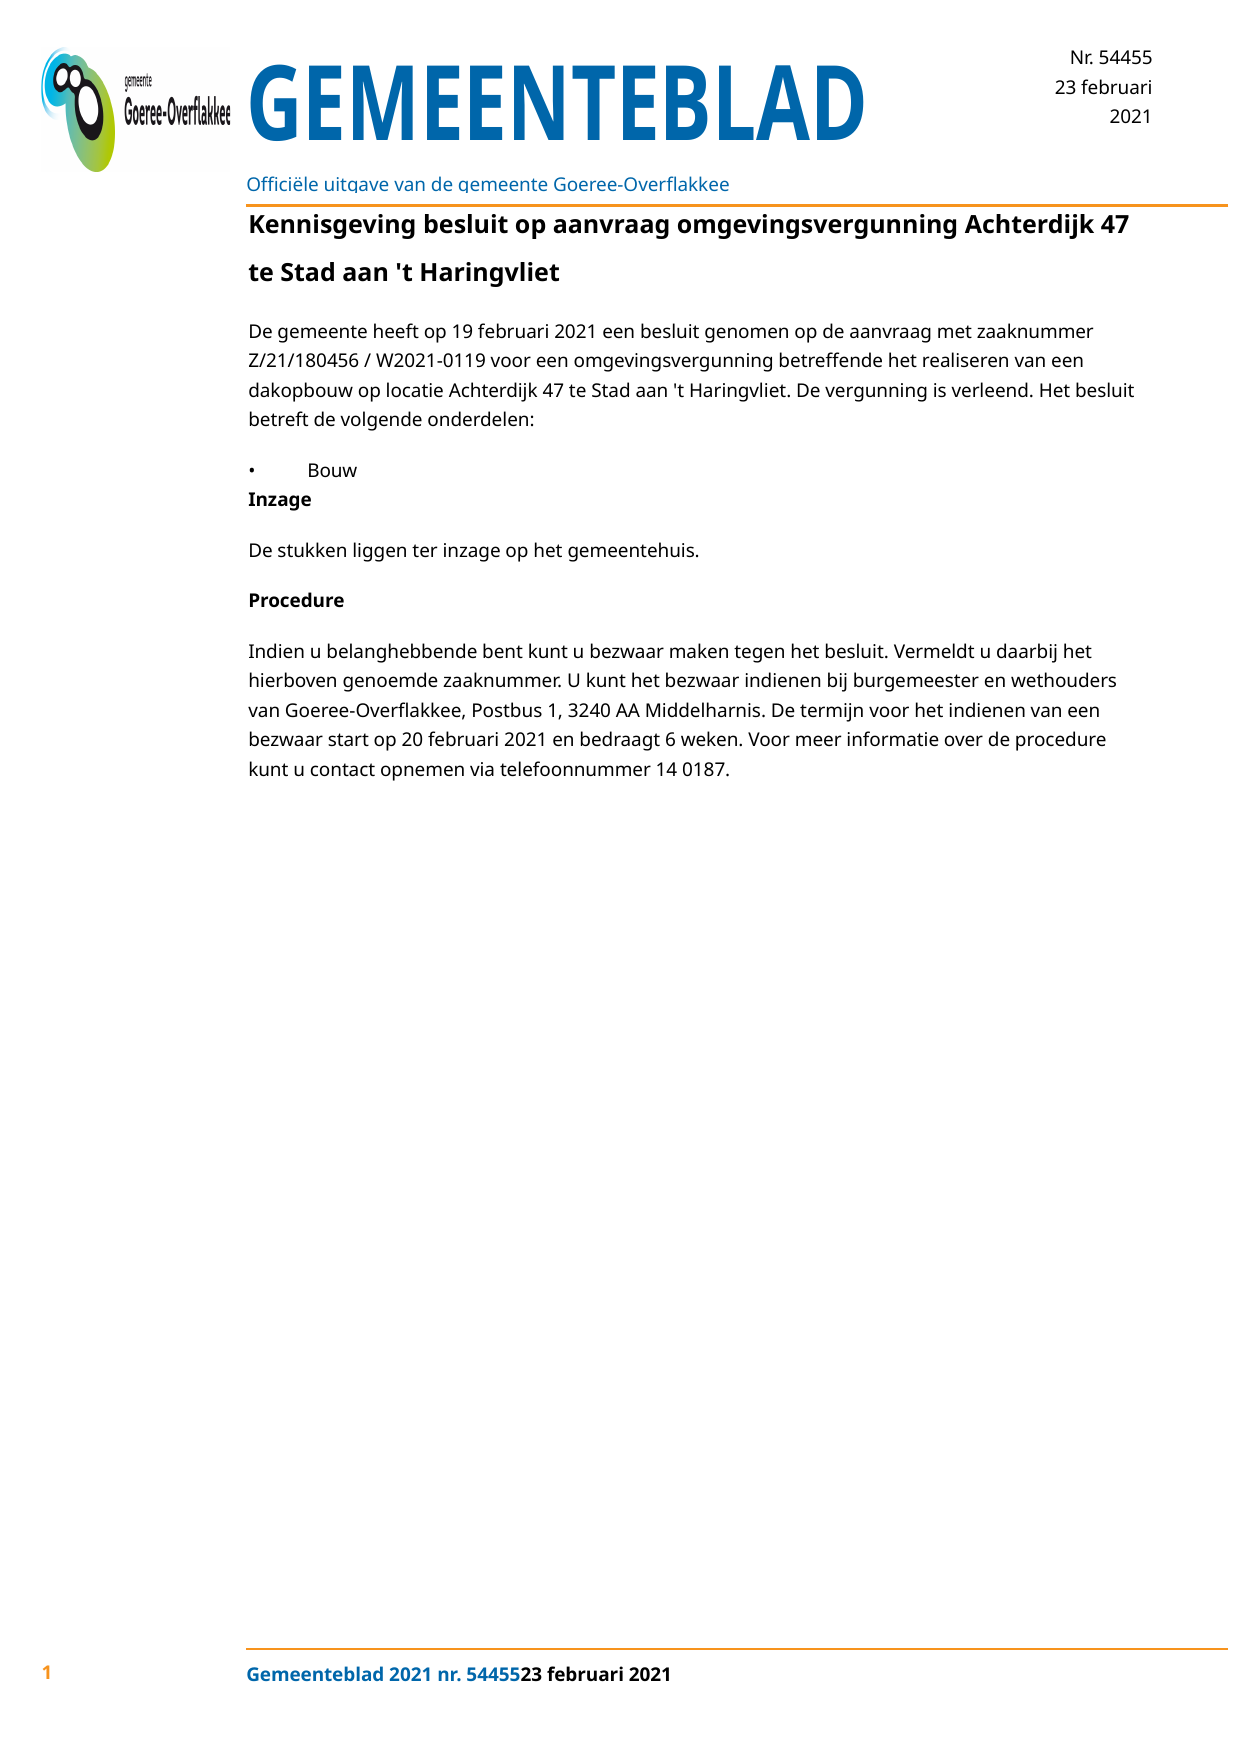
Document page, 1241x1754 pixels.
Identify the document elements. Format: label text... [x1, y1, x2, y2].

text Inzage [248, 487, 1152, 512]
text Kennisgeving besluit op aanvraag omgevingsvergunning Achterdijk 47 te Stad aan 't Haringvliet [248, 207, 1152, 288]
picture [41, 47, 231, 172]
text De stukken liggen ter inzage op het gemeentehuis. [248, 537, 1152, 563]
text Indien u belanghebbende bent kunt u bezwaar maken tegen het besluit. Vermeldt u daarbij het hierboven genoemde zaaknummer. U kunt het bezwaar indienen bij burgemeester en wethouders van Goeree-Overflakkee, Postbus 1, 3240 AA Middelharnis. De termijn voor het indienen van een bezwaar start op 20 februari 2021 en bedraagt 6 weken. Voor meer informatie over de procedure kunt u contact opnemen via telefoonnummer 14 0187. [248, 638, 1152, 782]
text Procedure [248, 587, 1152, 613]
list Bouw [248, 457, 1152, 483]
text De gemeente heeft op 19 februari 2021 een besluit genomen op de aanvraag met zaaknummer Z/21/180456 / W2021-0119 voor een omgevingsvergunning betreffende het realiseren van een dakopbouw op locatie Achterdijk 47 te Stad aan 't Haringvliet. De vergunning is verleend. Het besluit betreft de volgende onderdelen: [248, 318, 1152, 432]
